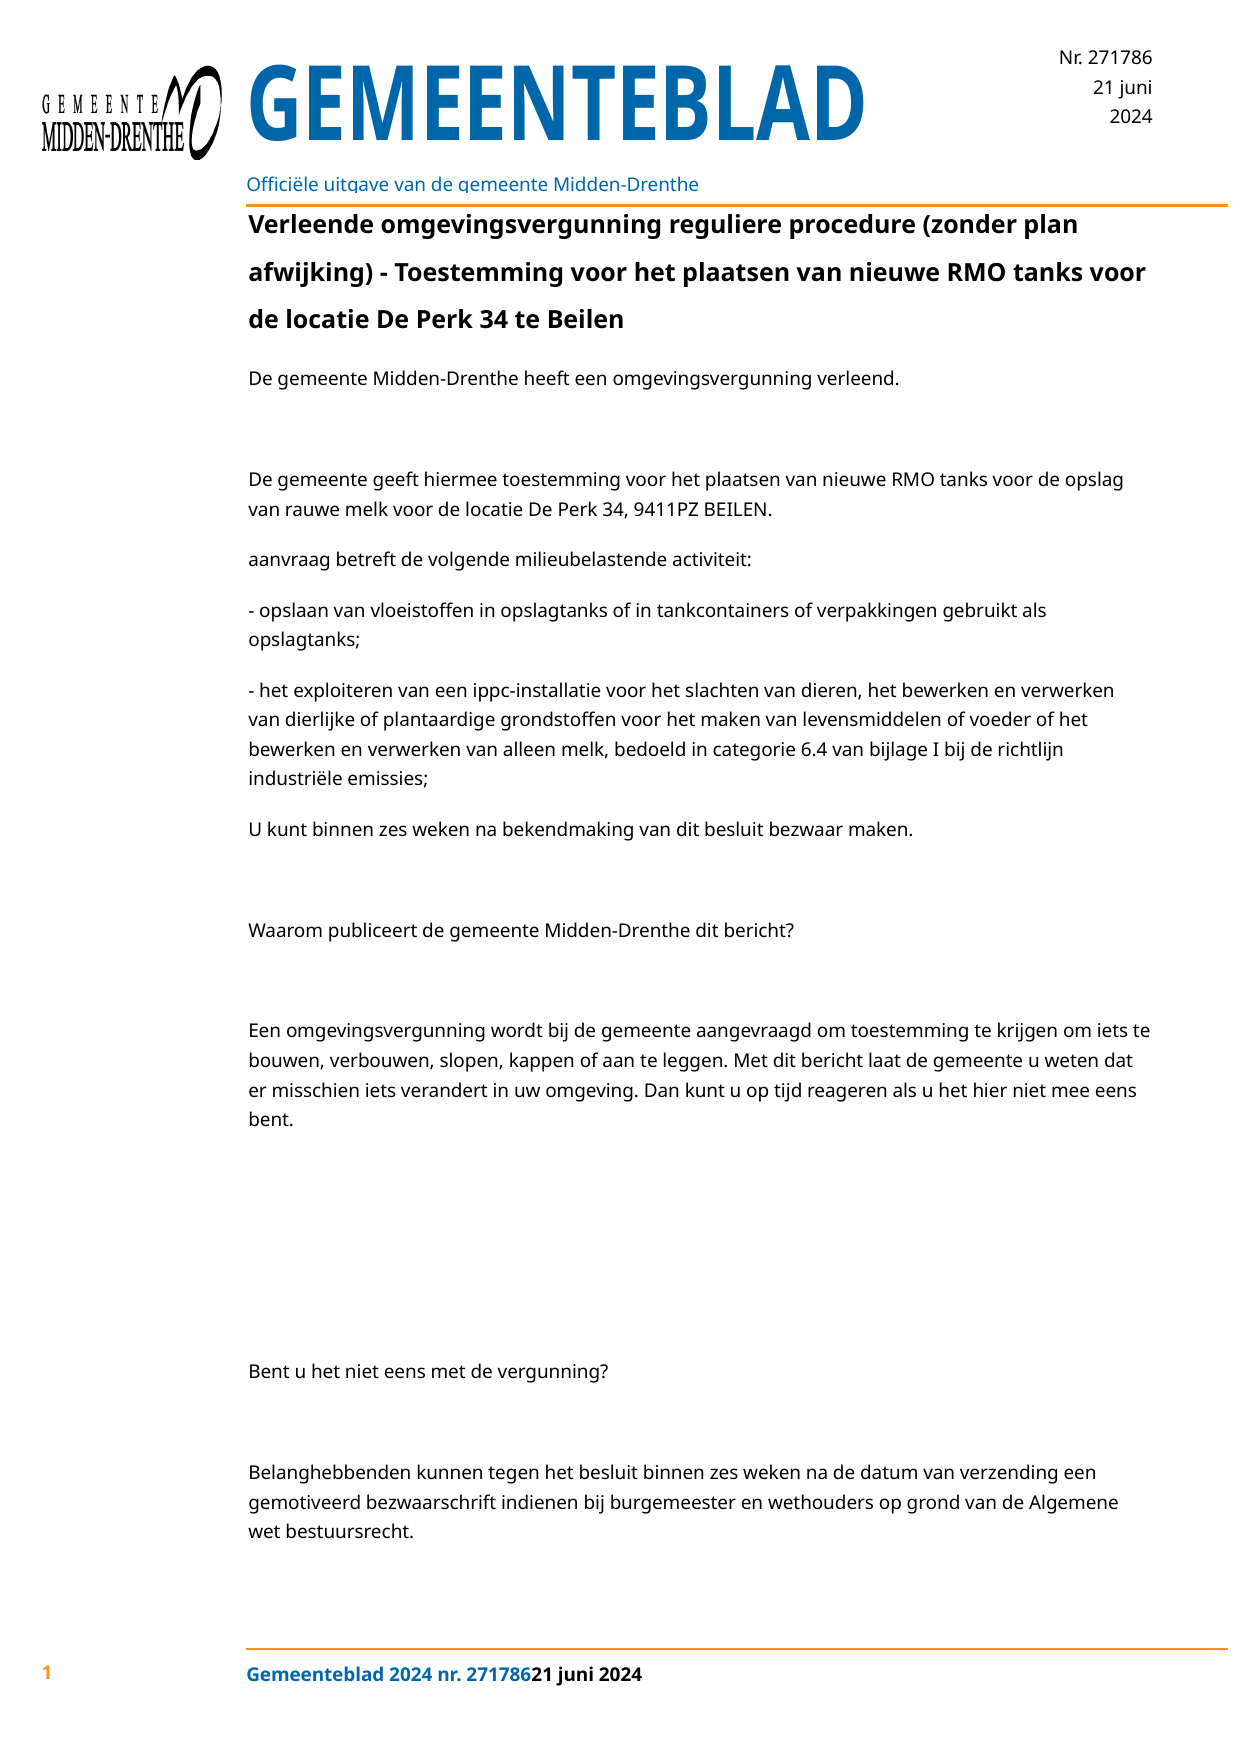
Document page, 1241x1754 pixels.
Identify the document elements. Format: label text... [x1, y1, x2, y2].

text Belanghebbenden kunnen tegen het besluit binnen zes weken na de datum van verzending een gemotiveerd bezwaarschrift indienen bij burgemeester en wethouders op grond van de Algemene wet bestuursrecht. [248, 1459, 1152, 1544]
picture [41, 47, 231, 172]
text - opslaan van vloeistoffen in opslagtanks of in tankcontainers of verpakkingen gebruikt als opslagtanks; [248, 597, 1152, 652]
text De gemeente Midden-Drenthe heeft een omgevingsvergunning verleend. [248, 366, 1152, 391]
text De gemeente geeft hiermee toestemming voor het plaatsen van nieuwe RMO tanks voor de opslag van rauwe melk voor de locatie De Perk 34, 9411PZ BEILEN. [248, 466, 1152, 522]
text U kunt binnen zes weken na bekendmaking van dit besluit bezwaar maken. [248, 816, 1152, 842]
text Een omgevingsvergunning wordt bij de gemeente aangevraagd om toestemming te krijgen om iets te bouwen, verbouwen, slopen, kappen of aan te leggen. Met dit bericht laat de gemeente u weten dat er misschien iets verandert in uw omgeving. Dan kunt u op tijd reageren als u het hier niet mee eens bent. [248, 1018, 1152, 1132]
text Waarom publiceert de gemeente Midden-Drenthe dit bericht? [248, 917, 1152, 942]
text Bent u het niet eens met de vergunning? [248, 1358, 1152, 1384]
text - het exploiteren van een ippc-installatie voor het slachten van dieren, het bewerken en verwerken van dierlijke of plantaardige grondstoffen voor het maken van levensmiddelen of voeder of het bewerken en verwerken van alleen melk, bedoeld in categorie 6.4 van bijlage I bij de richtlijn industriële emissies; [248, 677, 1152, 791]
text aanvraag betreft de volgende milieubelastende activiteit: [248, 546, 1152, 572]
text Verleende omgevingsvergunning reguliere procedure (zonder plan afwijking) - Toestemming voor het plaatsen van nieuwe RMO tanks voor de locatie De Perk 34 te Beilen [248, 207, 1152, 336]
